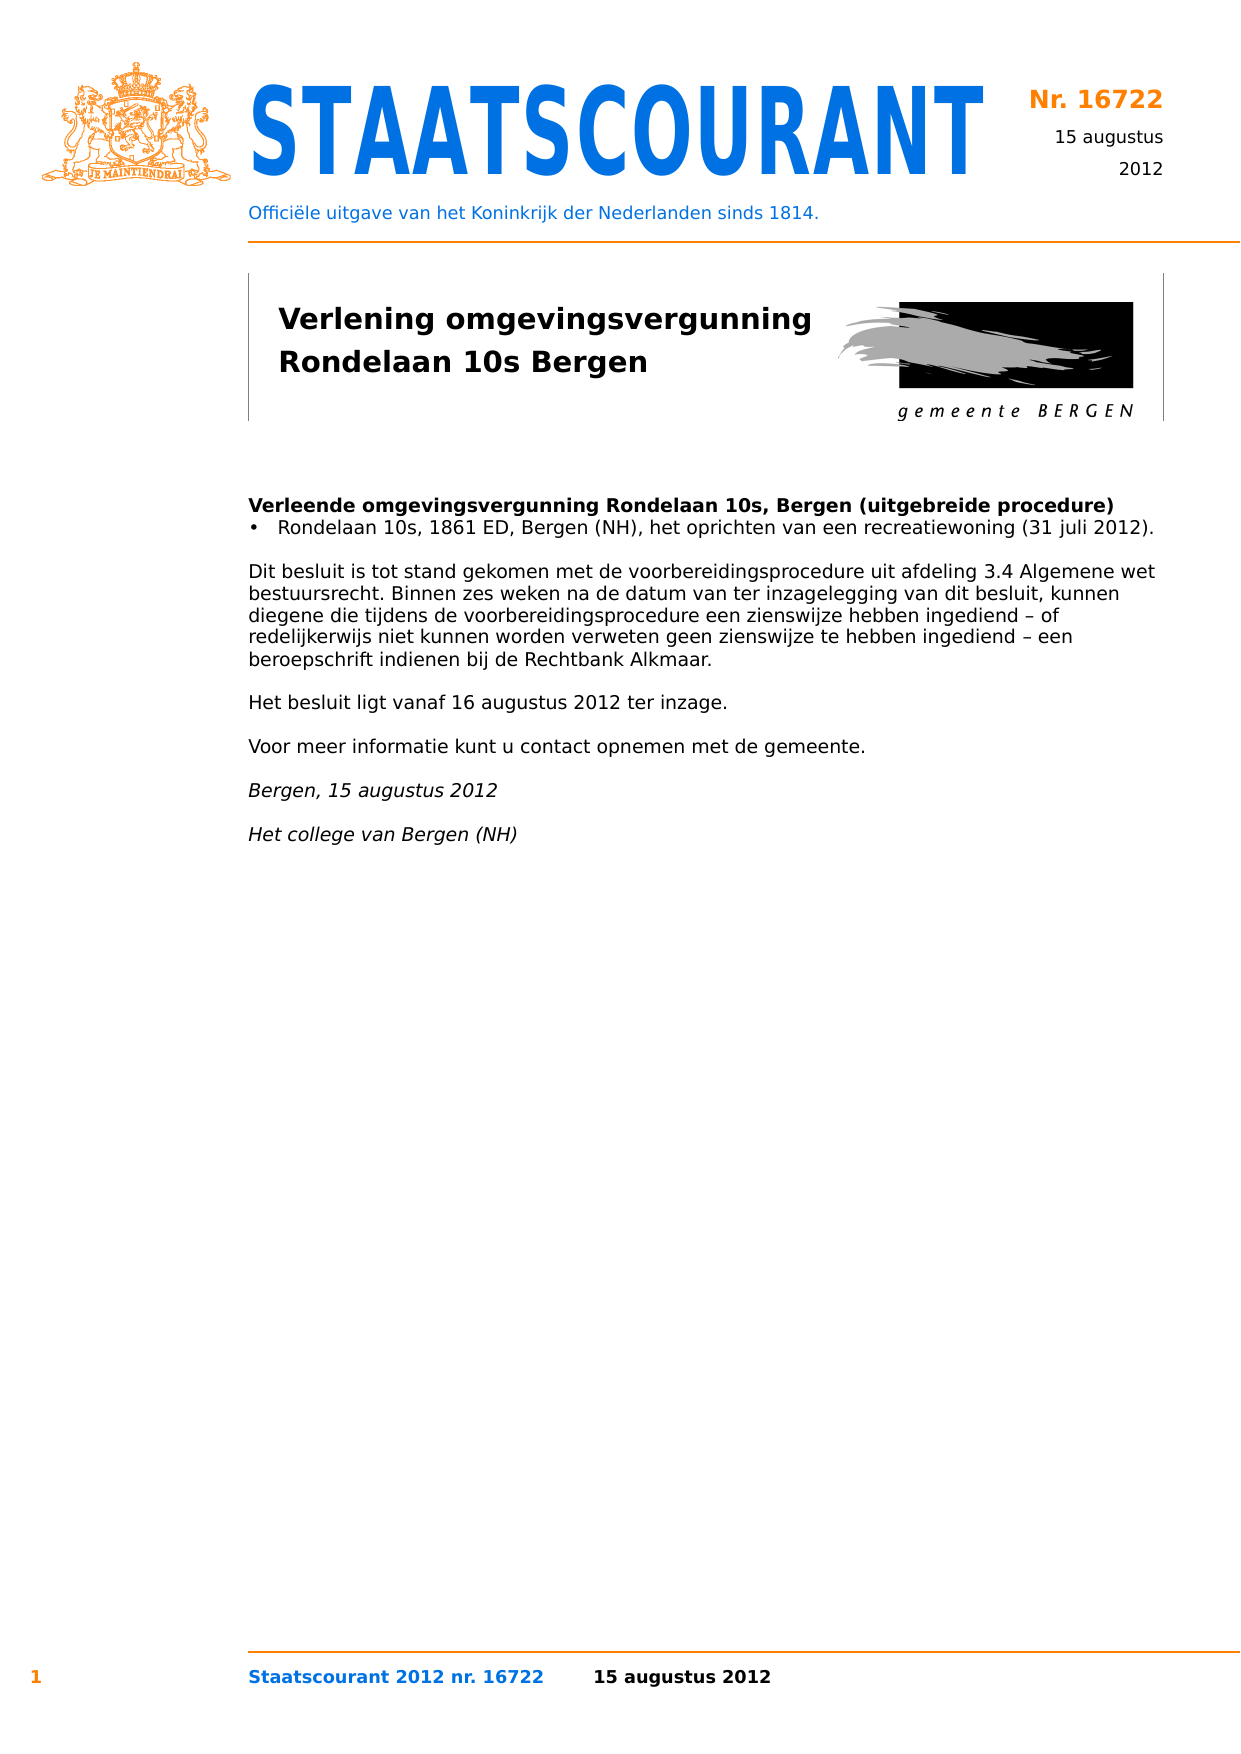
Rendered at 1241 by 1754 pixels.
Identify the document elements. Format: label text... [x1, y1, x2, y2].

text Verleende omgevingsvergunning Rondelaan 10s, Bergen (uitgebreide procedure) [248, 495, 1163, 517]
text Voor meer informatie kunt u contact opnemen met de gemeente. [248, 736, 1163, 758]
table_header STAATSCOURANT [248, 62, 998, 203]
picture [838, 302, 1134, 421]
text Bergen, 15 augustus 2012 [248, 780, 1163, 802]
text • Rondelaan 10s, 1861 ED, Bergen (NH), het oprichten van een recreatiewoning (31 juli 2012). [248, 517, 1163, 539]
table_header [25, 62, 248, 241]
table_cell 15 augustus [998, 121, 1240, 153]
text Het college van Bergen (NH) [248, 824, 1163, 846]
table_header Nr. 16722 [998, 62, 1240, 121]
table_cell 2012 [998, 153, 1240, 203]
table_cell Officiële uitgave van het Koninkrijk der Nederlanden sinds 1814. [248, 203, 1240, 241]
picture [41, 62, 231, 186]
text Het besluit ligt vanaf 16 augustus 2012 ter inzage. [248, 692, 1163, 714]
text Dit besluit is tot stand gekomen met de voorbereidingsprocedure uit afdeling 3.4 Algemene wet bestuursrecht. Binnen zes weken na de datum van ter inzagelegging van dit besluit, kunnen diegene die tijdens de voorbereidingsprocedure een zienswijze hebben ingediend – of redelijkerwijs niet kunnen worden verweten geen zienswijze te hebben ingediend – een beroepschrift indienen bij de Rechtbank Alkmaar. [248, 561, 1163, 670]
subtitle Verlening omgevingsvergunning Rondelaan 10s Bergen [249, 273, 1163, 421]
